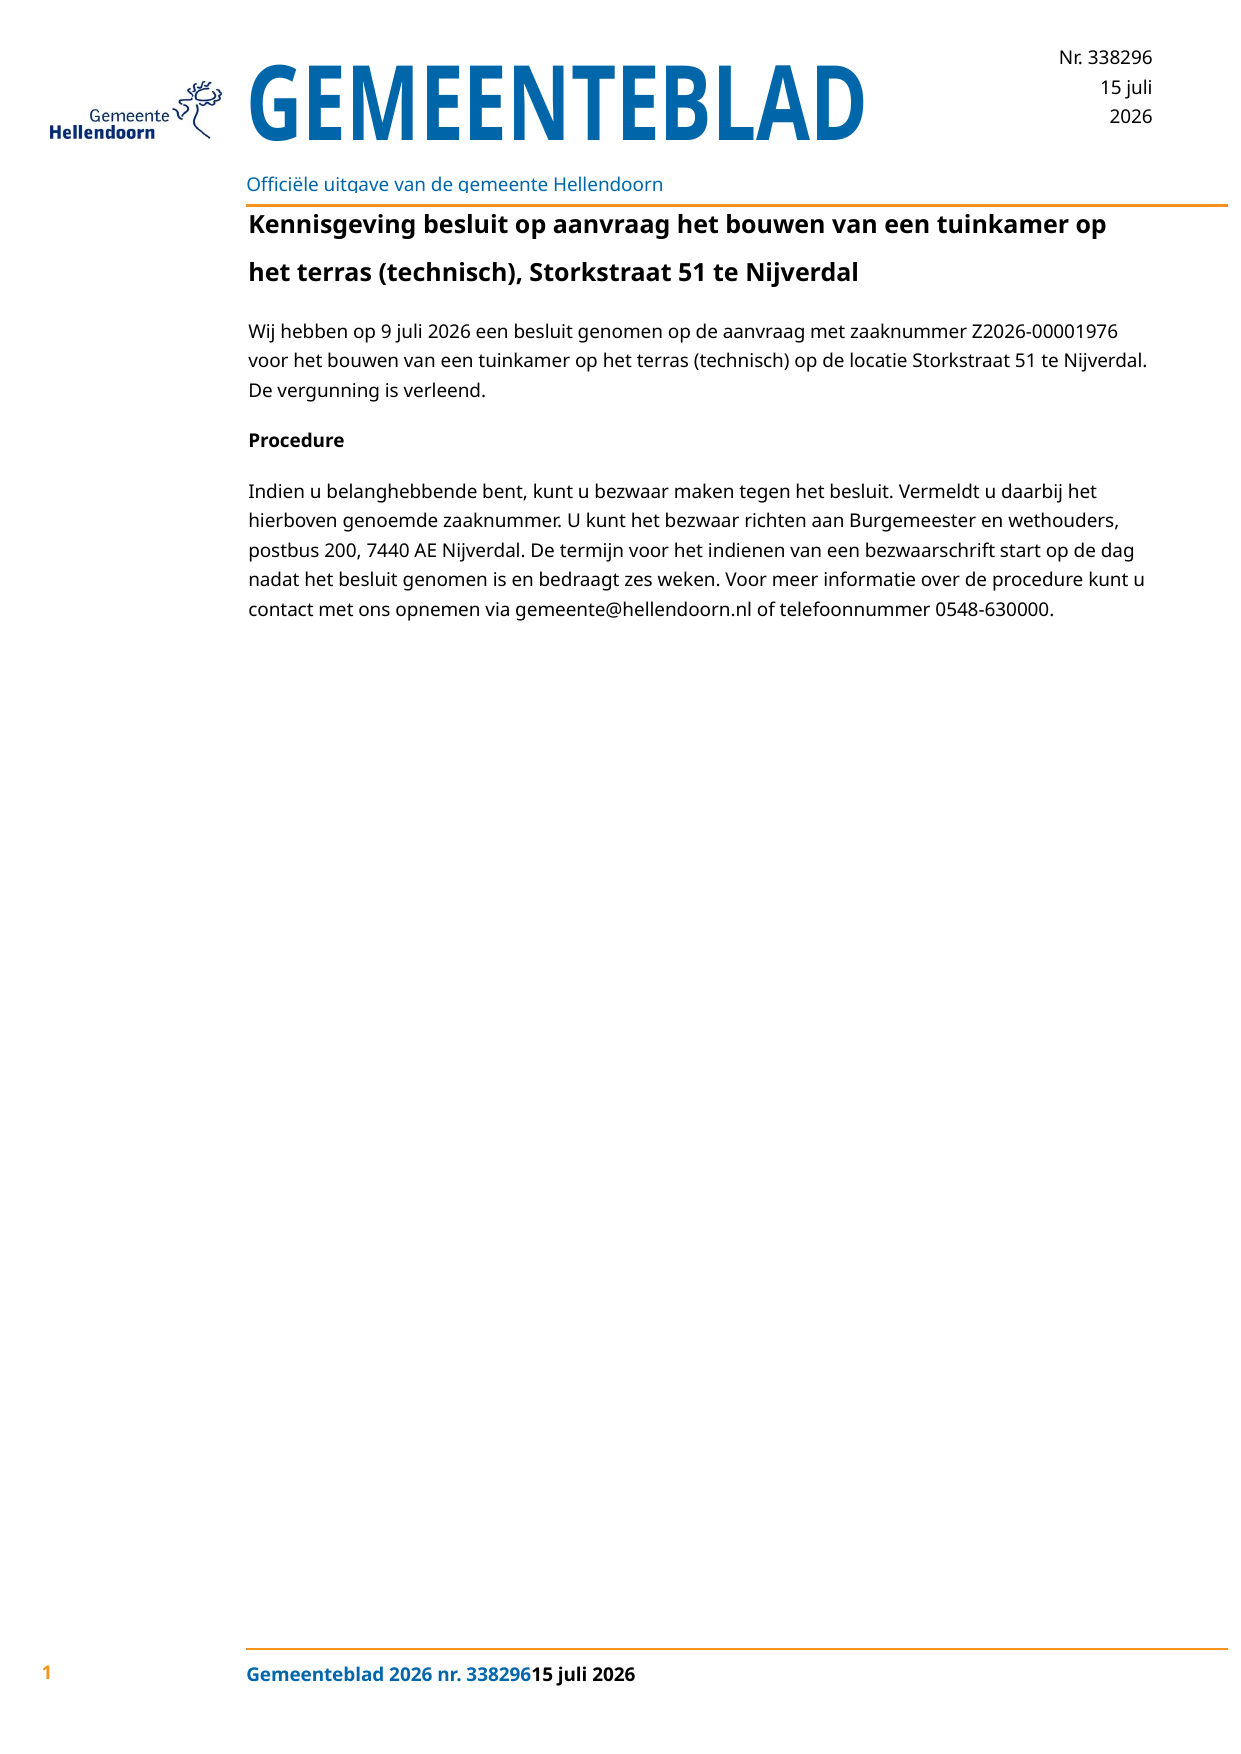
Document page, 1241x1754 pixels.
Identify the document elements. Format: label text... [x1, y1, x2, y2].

text Indien u belanghebbende bent, kunt u bezwaar maken tegen het besluit. Vermeldt u daarbij het hierboven genoemde zaaknummer. U kunt het bezwaar richten aan Burgemeester en wethouders, postbus 200, 7440 AE Nijverdal. De termijn voor het indienen van een bezwaarschrift start op de dag nadat het besluit genomen is en bedraagt zes weken. Voor meer informatie over de procedure kunt u contact met ons opnemen via gemeente@hellendoorn.nl of telefoonnummer 0548-630000. [248, 478, 1152, 622]
text Wij hebben op 9 juli 2026 een besluit genomen op de aanvraag met zaaknummer Z2026-00001976 voor het bouwen van een tuinkamer op het terras (technisch) op de locatie Storkstraat 51 te Nijverdal. De vergunning is verleend. [248, 318, 1152, 403]
picture [41, 47, 231, 172]
text Procedure [248, 427, 1152, 453]
text Kennisgeving besluit op aanvraag het bouwen van een tuinkamer op het terras (technisch), Storkstraat 51 te Nijverdal [248, 207, 1152, 288]
